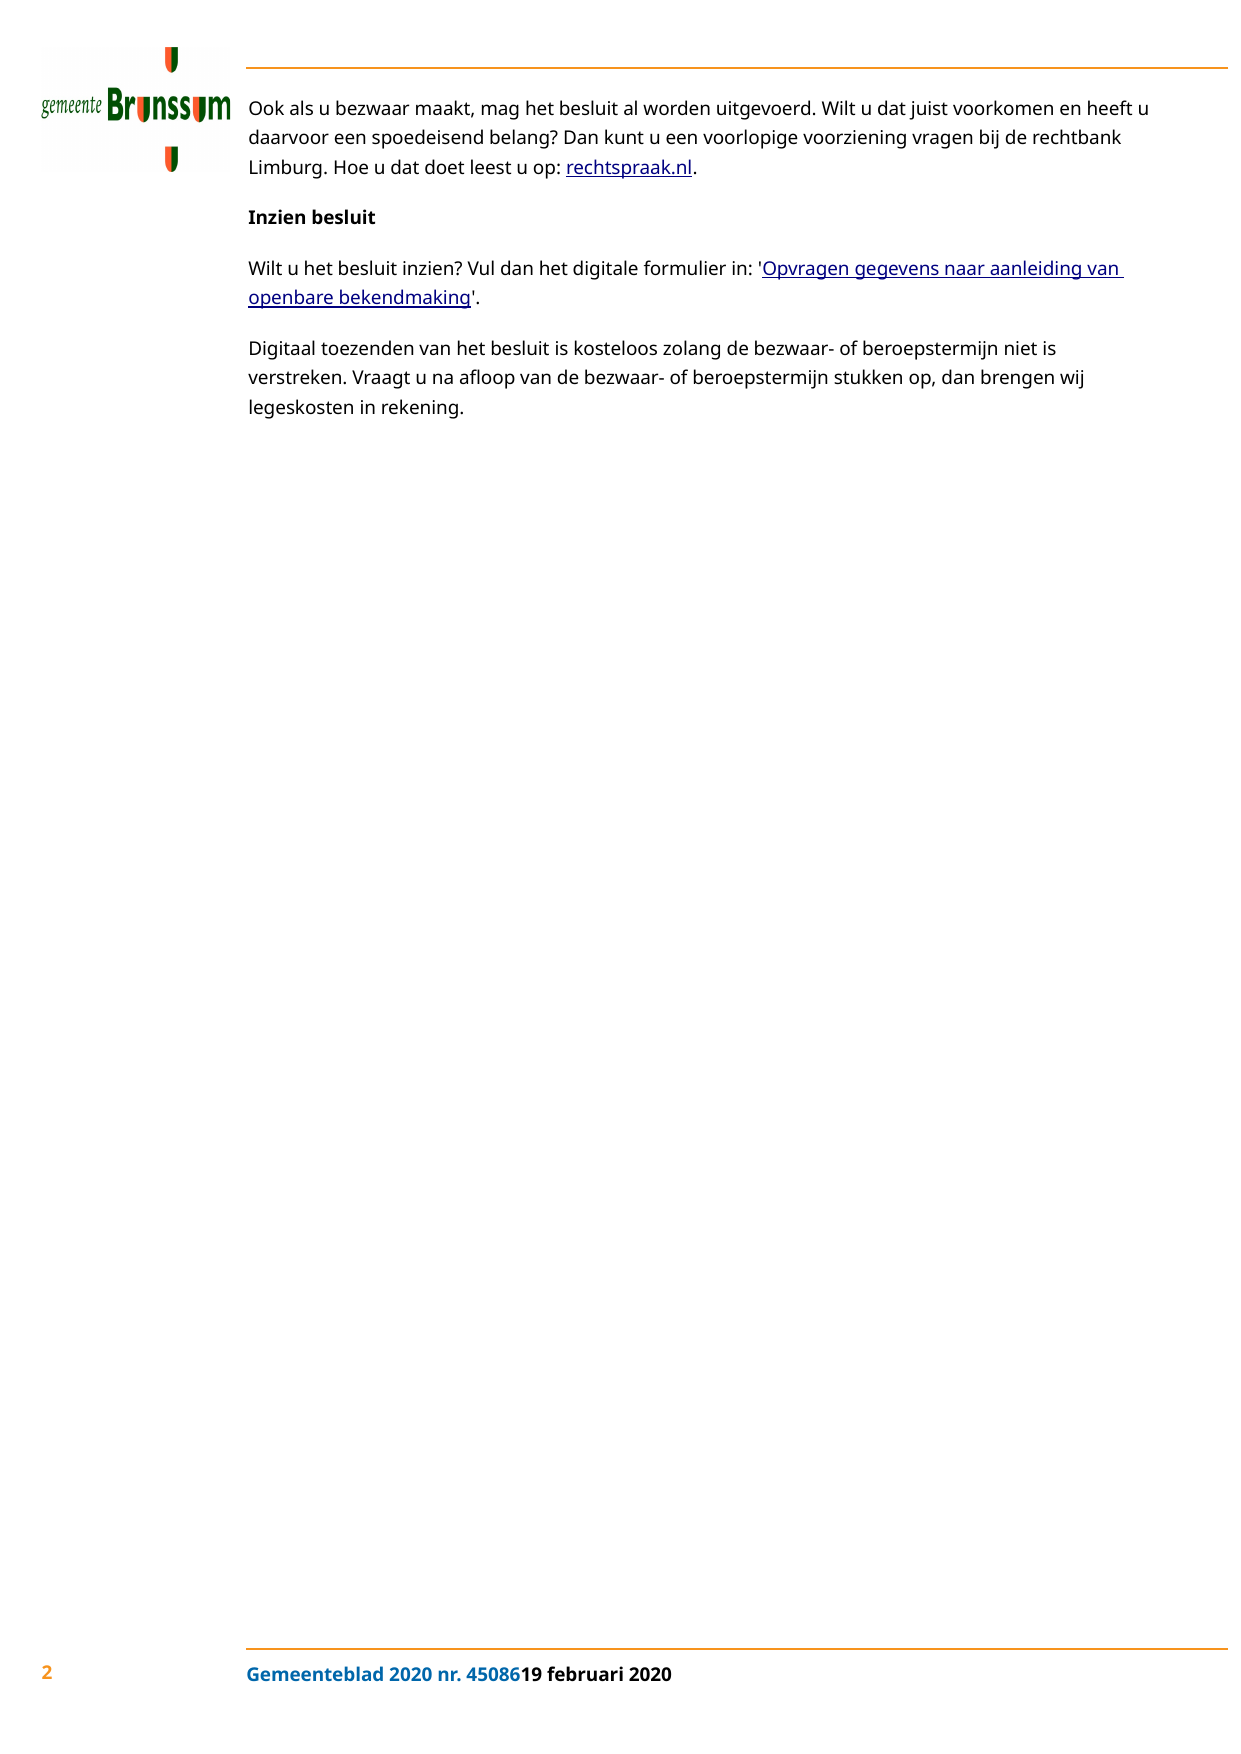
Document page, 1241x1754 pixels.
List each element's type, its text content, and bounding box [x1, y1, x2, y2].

text Wilt u het besluit inzien? Vul dan het digitale formulier in: 'Opvragen gegevens naar aanleiding van openbare bekendmaking'. [248, 255, 1152, 310]
text Digitaal toezenden van het besluit is kosteloos zolang de bezwaar- of beroepstermijn niet is verstreken. Vraagt u na afloop van de bezwaar- of beroepstermijn stukken op, dan brengen wij legeskosten in rekening. [248, 335, 1152, 420]
text Inzien besluit [248, 204, 1152, 230]
text Ook als u bezwaar maakt, mag het besluit al worden uitgevoerd. Wilt u dat juist voorkomen en heeft u daarvoor een spoedeisend belang? Dan kunt u een voorlopige voorziening vragen bij de rechtbank Limburg. Hoe u dat doet leest u op: rechtspraak.nl. [248, 95, 1152, 180]
picture [41, 47, 231, 172]
